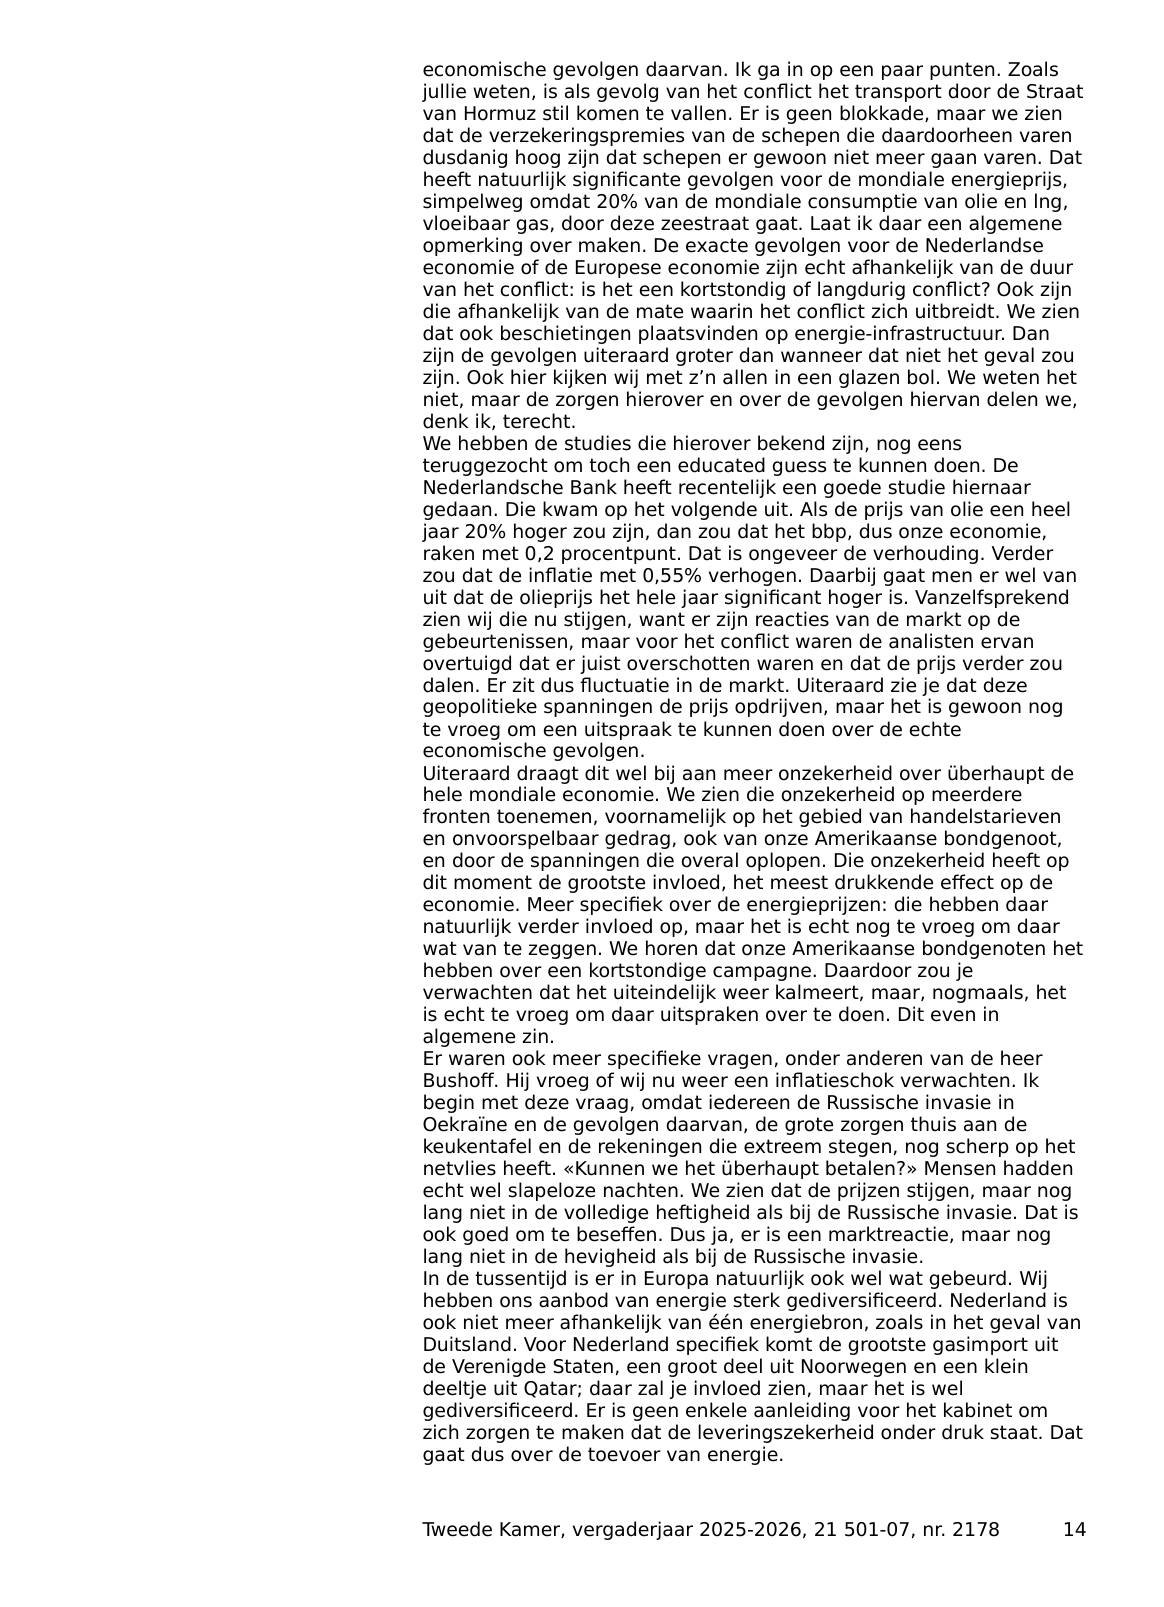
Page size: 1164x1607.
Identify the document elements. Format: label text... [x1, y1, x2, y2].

text Uiteraard draagt dit wel bij aan meer onzekerheid over überhaupt de hele mondiale economie. We zien die onzekerheid op meerdere fronten toenemen, voornamelijk op het gebied van handelstarieven en onvoorspelbaar gedrag, ook van onze Amerikaanse bondgenoot, en door de spanningen die overal oplopen. Die onzekerheid heeft op dit moment de grootste invloed, het meest drukkende effect op de economie. Meer specifiek over de energieprijzen: die hebben daar natuurlijk verder invloed op, maar het is echt nog te vroeg om daar wat van te zeggen. We horen dat onze Amerikaanse bondgenoten het hebben over een kortstondige campagne. Daardoor zou je verwachten dat het uiteindelijk weer kalmeert, maar, nogmaals, het is echt te vroeg om daar uitspraken over te doen. Dit even in algemene zin. [422, 762, 1087, 1048]
text economische gevolgen daarvan. Ik ga in op een paar punten. Zoals jullie weten, is als gevolg van het conflict het transport door de Straat van Hormuz stil komen te vallen. Er is geen blokkade, maar we zien dat de verzekeringspremies van de schepen die daardoorheen varen dusdanig hoog zijn dat schepen er gewoon niet meer gaan varen. Dat heeft natuurlijk significante gevolgen voor de mondiale energieprijs, simpelweg omdat 20% van de mondiale consumptie van olie en lng, vloeibaar gas, door deze zeestraat gaat. Laat ik daar een algemene opmerking over maken. De exacte gevolgen voor de Nederlandse economie of de Europese economie zijn echt afhankelijk van de duur van het conflict: is het een kortstondig of langdurig conflict? Ook zijn die afhankelijk van de mate waarin het conflict zich uitbreidt. We zien dat ook beschietingen plaatsvinden op energie-infrastructuur. Dan zijn de gevolgen uiteraard groter dan wanneer dat niet het geval zou zijn. Ook hier kijken wij met z’n allen in een glazen bol. We weten het niet, maar de zorgen hierover en over de gevolgen hiervan delen we, denk ik, terecht. [422, 59, 1087, 433]
text Er waren ook meer specifieke vragen, onder anderen van de heer Bushoff. Hij vroeg of wij nu weer een inflatieschok verwachten. Ik begin met deze vraag, omdat iedereen de Russische invasie in Oekraïne en de gevolgen daarvan, de grote zorgen thuis aan de keukentafel en de rekeningen die extreem stegen, nog scherp op het netvlies heeft. «Kunnen we het überhaupt betalen?» Mensen hadden echt wel slapeloze nachten. We zien dat de prijzen stijgen, maar nog lang niet in de volledige heftigheid als bij de Russische invasie. Dat is ook goed om te beseffen. Dus ja, er is een marktreactie, maar nog lang niet in de hevigheid als bij de Russische invasie. [422, 1048, 1087, 1268]
text We hebben de studies die hierover bekend zijn, nog eens teruggezocht om toch een educated guess te kunnen doen. De Nederlandsche Bank heeft recentelijk een goede studie hiernaar gedaan. Die kwam op het volgende uit. Als de prijs van olie een heel jaar 20% hoger zou zijn, dan zou dat het bbp, dus onze economie, raken met 0,2 procentpunt. Dat is ongeveer de verhouding. Verder zou dat de inflatie met 0,55% verhogen. Daarbij gaat men er wel van uit dat de olieprijs het hele jaar significant hoger is. Vanzelfsprekend zien wij die nu stijgen, want er zijn reacties van de markt op de gebeurtenissen, maar voor het conflict waren de analisten ervan overtuigd dat er juist overschotten waren en dat de prijs verder zou dalen. Er zit dus fluctuatie in de markt. Uiteraard zie je dat deze geopolitieke spanningen de prijs opdrijven, maar het is gewoon nog te vroeg om een uitspraak te kunnen doen over de echte economische gevolgen. [422, 433, 1087, 762]
text In de tussentijd is er in Europa natuurlijk ook wel wat gebeurd. Wij hebben ons aanbod van energie sterk gediversificeerd. Nederland is ook niet meer afhankelijk van één energiebron, zoals in het geval van Duitsland. Voor Nederland specifiek komt de grootste gasimport uit de Verenigde Staten, een groot deel uit Noorwegen en een klein deeltje uit Qatar; daar zal je invloed zien, maar het is wel gediversificeerd. Er is geen enkele aanleiding voor het kabinet om zich zorgen te maken dat de leveringszekerheid onder druk staat. Dat gaat dus over de toevoer van energie. [422, 1268, 1087, 1466]
